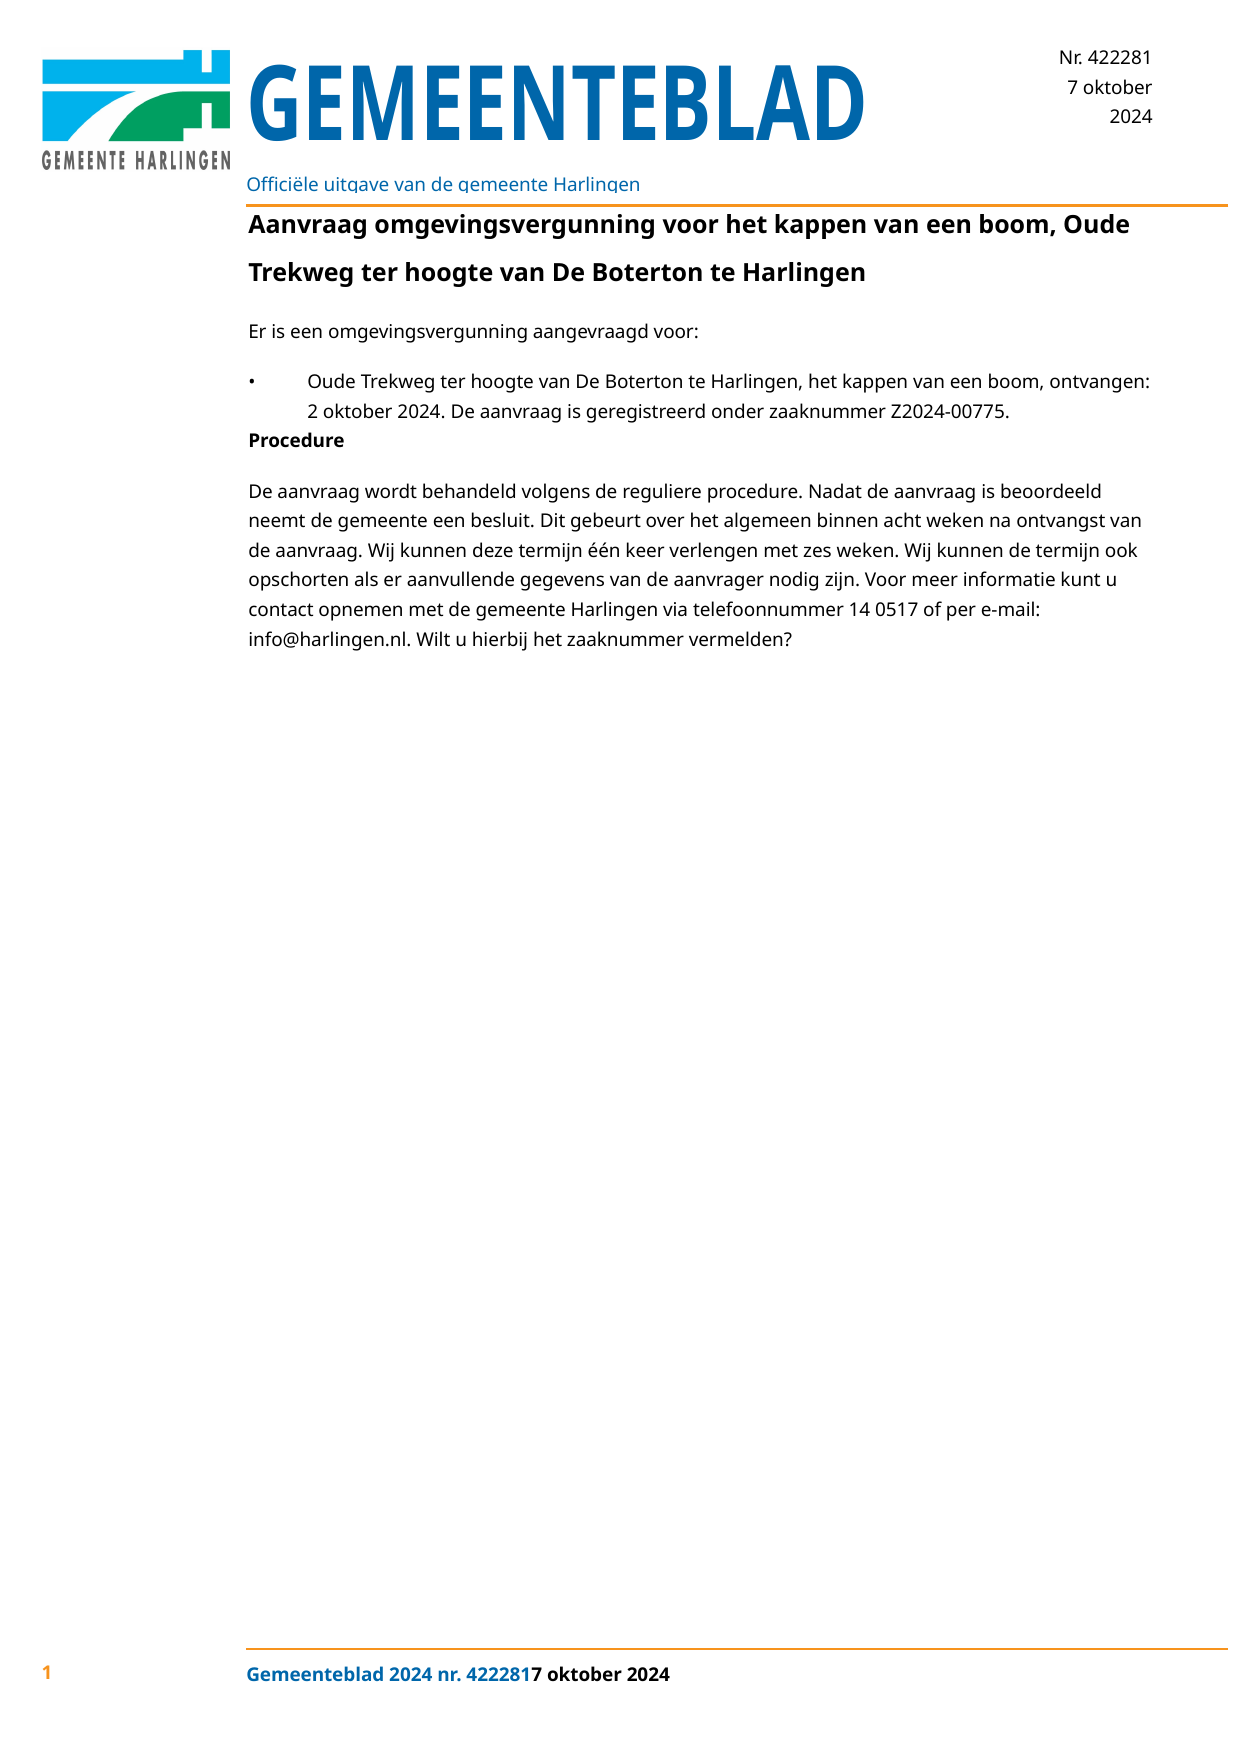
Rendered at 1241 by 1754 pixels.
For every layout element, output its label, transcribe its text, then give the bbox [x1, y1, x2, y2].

text Aanvraag omgevingsvergunning voor het kappen van een boom, Oude Trekweg ter hoogte van De Boterton te Harlingen [248, 207, 1152, 288]
text Procedure [248, 427, 1152, 453]
list Oude Trekweg ter hoogte van De Boterton te Harlingen, het kappen van een boom, ontvangen: 2 oktober 2024. De aanvraag is geregistreerd onder zaaknummer Z2024-00775. [248, 368, 1152, 424]
picture [41, 47, 231, 172]
text De aanvraag wordt behandeld volgens de reguliere procedure. Nadat de aanvraag is beoordeeld neemt de gemeente een besluit. Dit gebeurt over het algemeen binnen acht weken na ontvangst van de aanvraag. Wij kunnen deze termijn één keer verlengen met zes weken. Wij kunnen de termijn ook opschorten als er aanvullende gegevens van de aanvrager nodig zijn. Voor meer informatie kunt u contact opnemen met de gemeente Harlingen via telefoonnummer 14 0517 of per e-mail: info@harlingen.nl. Wilt u hierbij het zaaknummer vermelden? [248, 478, 1152, 652]
text Er is een omgevingsvergunning aangevraagd voor: [248, 318, 1152, 344]
